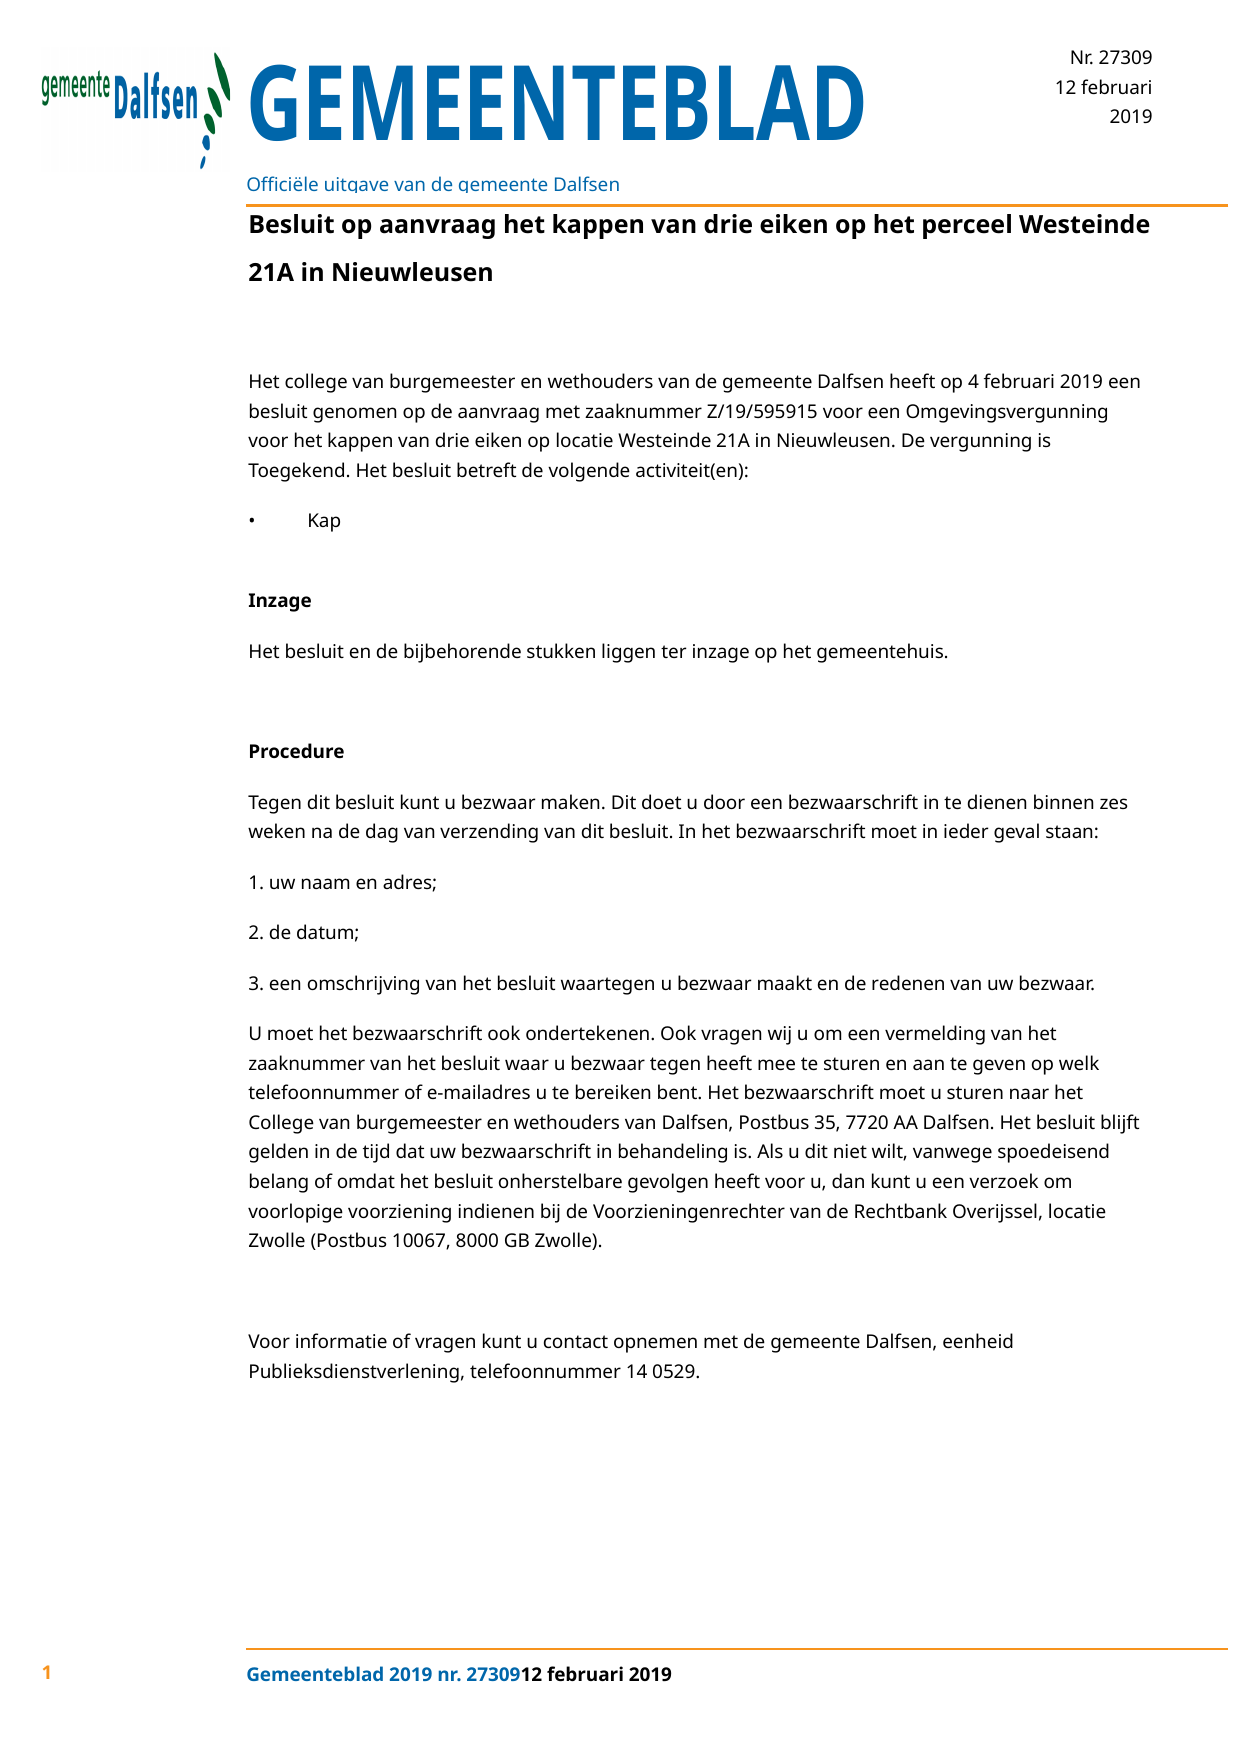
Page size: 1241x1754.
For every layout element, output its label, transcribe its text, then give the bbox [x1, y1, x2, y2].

text 2. de datum; [248, 919, 1152, 945]
text 3. een omschrijving van het besluit waartegen u bezwaar maakt en de redenen van uw bezwaar. [248, 970, 1152, 996]
list Kap [248, 507, 1152, 533]
text Procedure [248, 739, 1152, 764]
text Het besluit en de bijbehorende stukken liggen ter inzage op het gemeentehuis. [248, 638, 1152, 664]
picture [41, 47, 231, 172]
text Het college van burgemeester en wethouders van de gemeente Dalfsen heeft op 4 februari 2019 een besluit genomen op de aanvraag met zaaknummer Z/19/595915 voor een Omgevingsvergunning voor het kappen van drie eiken op locatie Westeinde 21A in Nieuwleusen. De vergunning is Toegekend. Het besluit betreft de volgende activiteit(en): [248, 368, 1152, 483]
text U moet het bezwaarschrift ook ondertekenen. Ook vragen wij u om een vermelding van het zaaknummer van het besluit waar u bezwaar tegen heeft mee te sturen en aan te geven op welk telefoonnummer of e-mailadres u te bereiken bent. Het bezwaarschrift moet u sturen naar het College van burgemeester en wethouders van Dalfsen, Postbus 35, 7720 AA Dalfsen. Het besluit blijft gelden in de tijd dat uw bezwaarschrift in behandeling is. Als u dit niet wilt, vanwege spoedeisend belang of omdat het besluit onherstelbare gevolgen heeft voor u, dan kunt u een verzoek om voorlopige voorziening indienen bij de Voorzieningenrechter van de Rechtbank Overijssel, locatie Zwolle (Postbus 10067, 8000 GB Zwolle). [248, 1020, 1152, 1253]
text 1. uw naam en adres; [248, 869, 1152, 895]
text Inzage [248, 587, 1152, 613]
text Voor informatie of vragen kunt u contact opnemen met de gemeente Dalfsen, eenheid Publieksdienstverlening, telefoonnummer 14 0529. [248, 1328, 1152, 1384]
text Tegen dit besluit kunt u bezwaar maken. Dit doet u door een bezwaarschrift in te dienen binnen zes weken na de dag van verzending van dit besluit. In het bezwaarschrift moet in ieder geval staan: [248, 789, 1152, 844]
text Besluit op aanvraag het kappen van drie eiken op het perceel Westeinde 21A in Nieuwleusen [248, 207, 1152, 288]
